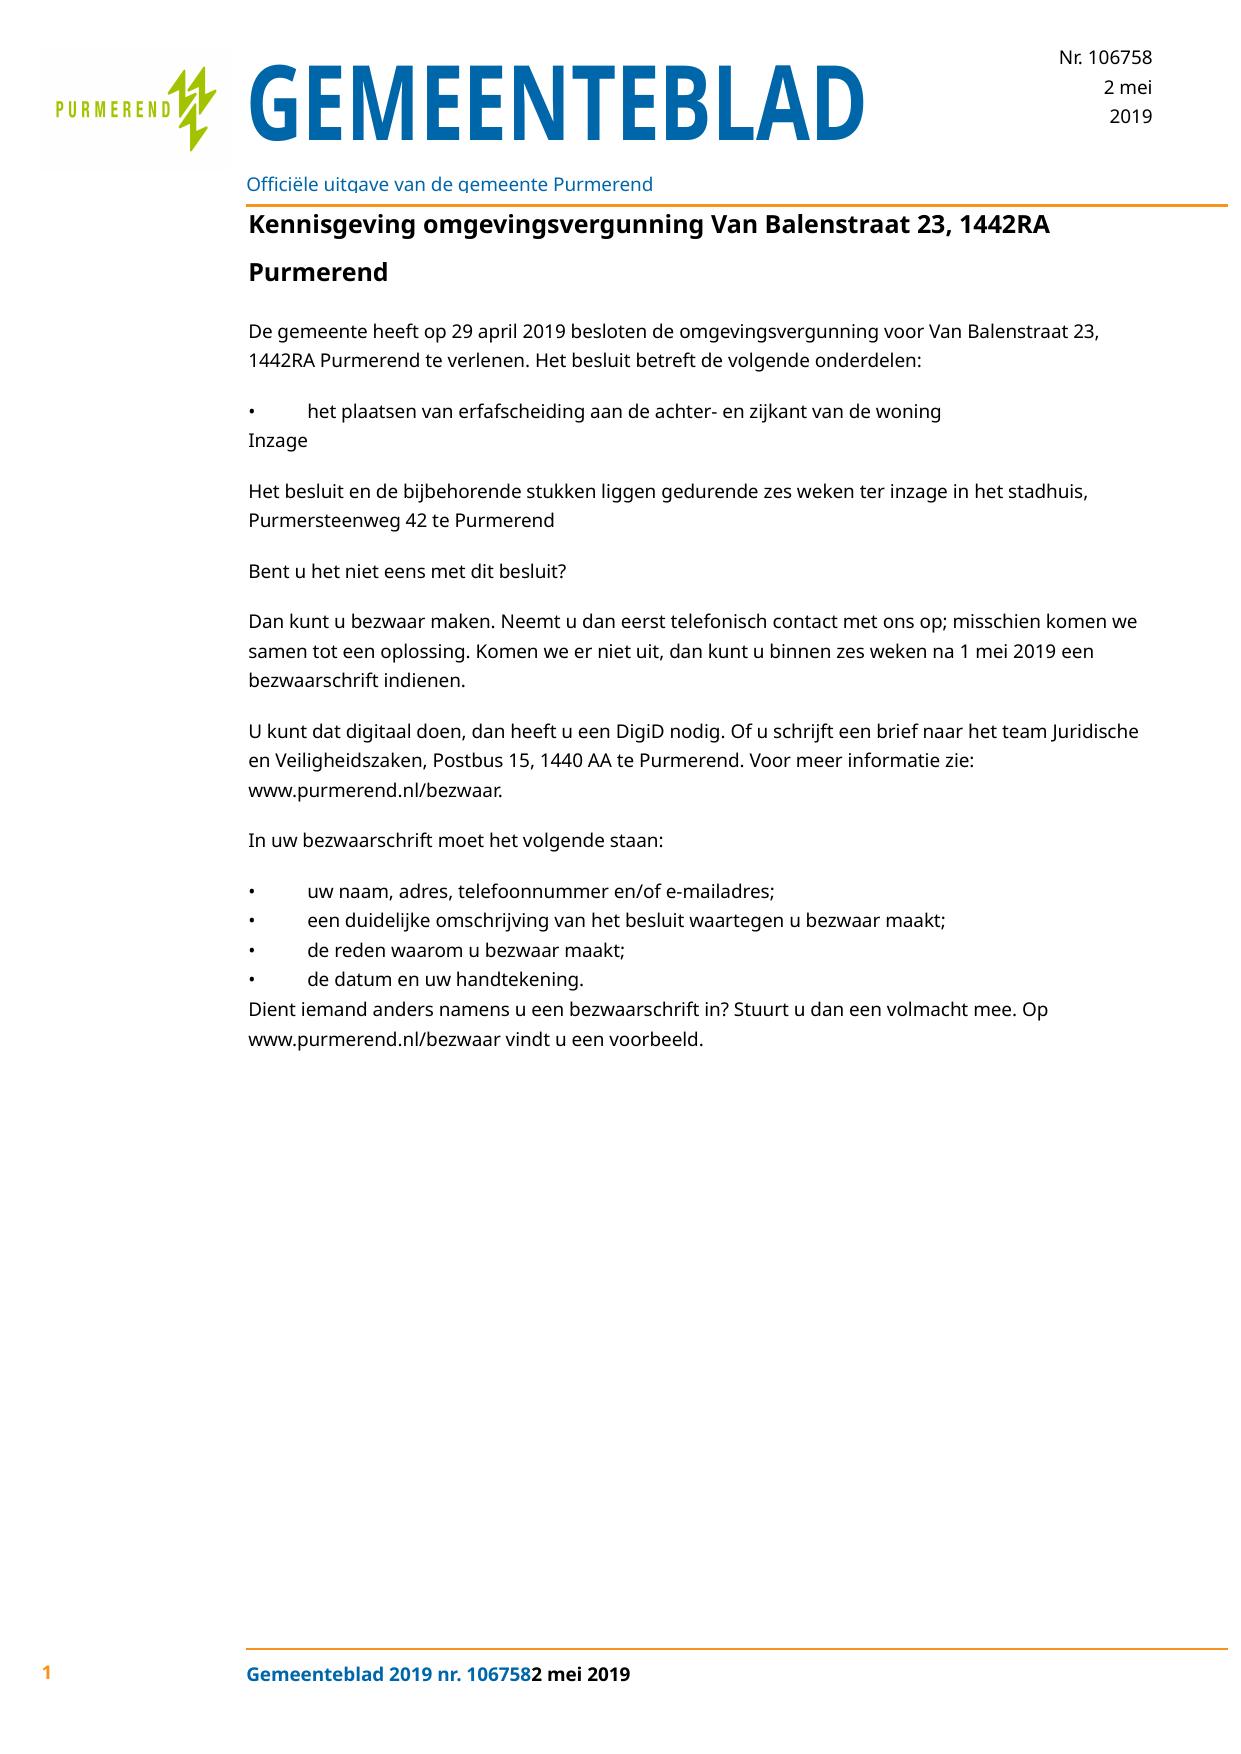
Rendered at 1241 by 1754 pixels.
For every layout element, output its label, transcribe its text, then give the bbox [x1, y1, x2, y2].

text Inzage [248, 427, 1152, 453]
text Dan kunt u bezwaar maken. Neemt u dan eerst telefonisch contact met ons op; misschien komen we samen tot een oplossing. Komen we er niet uit, dan kunt u binnen zes weken na 1 mei 2019 een bezwaarschrift indienen. [248, 608, 1152, 693]
text Het besluit en de bijbehorende stukken liggen gedurende zes weken ter inzage in het stadhuis, Purmersteenweg 42 te Purmerend [248, 478, 1152, 533]
text In uw bezwaarschrift moet het volgende staan: [248, 827, 1152, 853]
list uw naam, adres, telefoonnummer en/of e-mailadres; [248, 878, 1152, 904]
text U kunt dat digitaal doen, dan heeft u een DigiD nodig. Of u schrijft een brief naar het team Juridische en Veiligheidszaken, Postbus 15, 1440 AA te Purmerend. Voor meer informatie zie: www.purmerend.nl/bezwaar. [248, 718, 1152, 803]
text Kennisgeving omgevingsvergunning Van Balenstraat 23, 1442RA Purmerend [248, 207, 1152, 288]
picture [41, 47, 231, 172]
text Bent u het niet eens met dit besluit? [248, 558, 1152, 584]
list een duidelijke omschrijving van het besluit waartegen u bezwaar maakt; [248, 907, 1152, 933]
text Dient iemand anders namens u een bezwaarschrift in? Stuurt u dan een volmacht mee. Op www.purmerend.nl/bezwaar vindt u een voorbeeld. [248, 996, 1152, 1052]
list de datum en uw handtekening. [248, 967, 1152, 992]
list het plaatsen van erfafscheiding aan de achter- en zijkant van de woning [248, 398, 1152, 424]
text De gemeente heeft op 29 april 2019 besloten de omgevingsvergunning voor Van Balenstraat 23, 1442RA Purmerend te verlenen. Het besluit betreft de volgende onderdelen: [248, 318, 1152, 373]
list de reden waarom u bezwaar maakt; [248, 937, 1152, 963]
